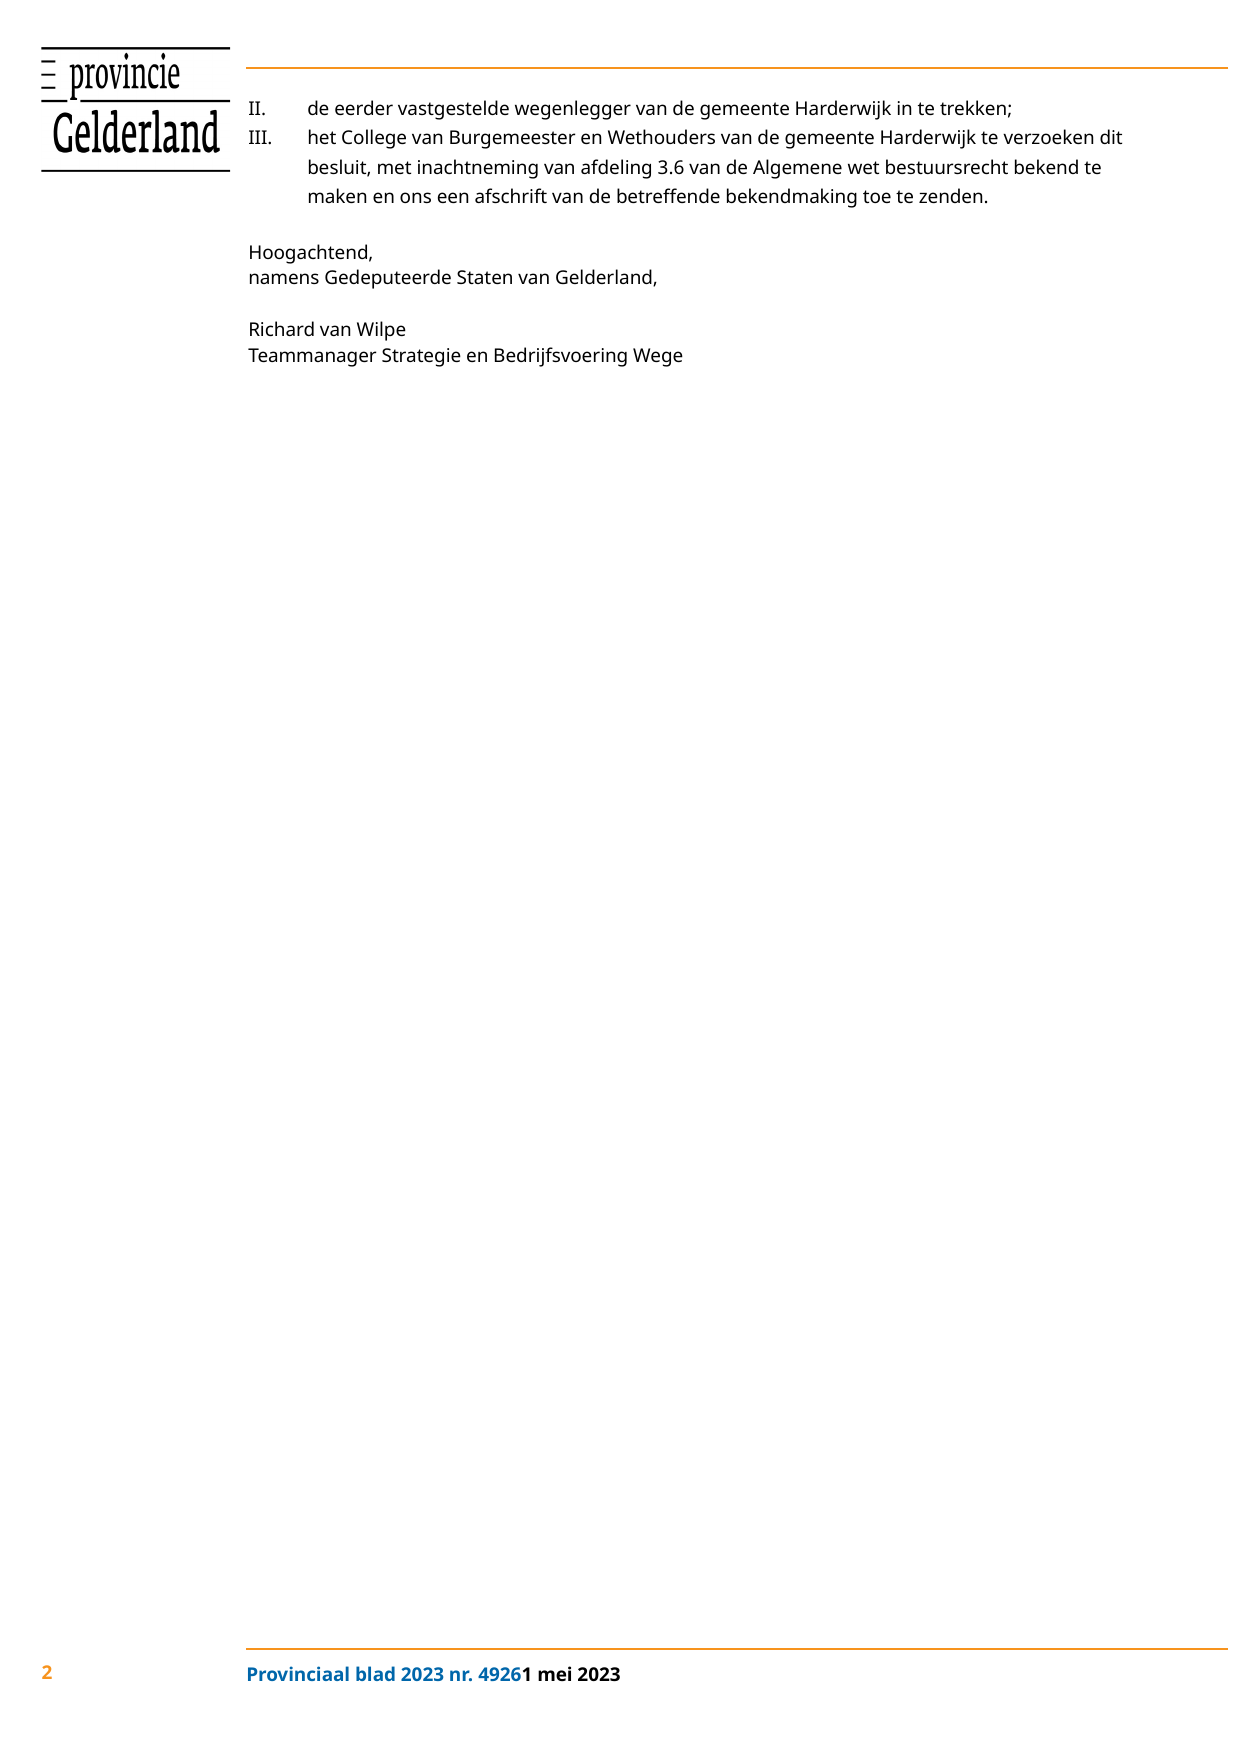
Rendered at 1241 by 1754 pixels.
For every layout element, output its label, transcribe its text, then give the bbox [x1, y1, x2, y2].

text Richard van Wilpe [248, 316, 1152, 342]
text Teammanager Strategie en Bedrijfsvoering Wege [248, 342, 1152, 367]
text namens Gedeputeerde Staten van Gelderland, [248, 264, 1152, 290]
text Hoogachtend, [248, 239, 1152, 264]
picture [41, 47, 231, 172]
list het College van Burgemeester en Wethouders van de gemeente Harderwijk te verzoeken dit besluit, met inachtneming van afdeling 3.6 van de Algemene wet bestuursrecht bekend te maken en ons een afschrift van de betreffende bekendmaking toe te zenden. [248, 124, 1152, 209]
list de eerder vastgestelde wegenlegger van de gemeente Harderwijk in te trekken; [248, 95, 1152, 121]
